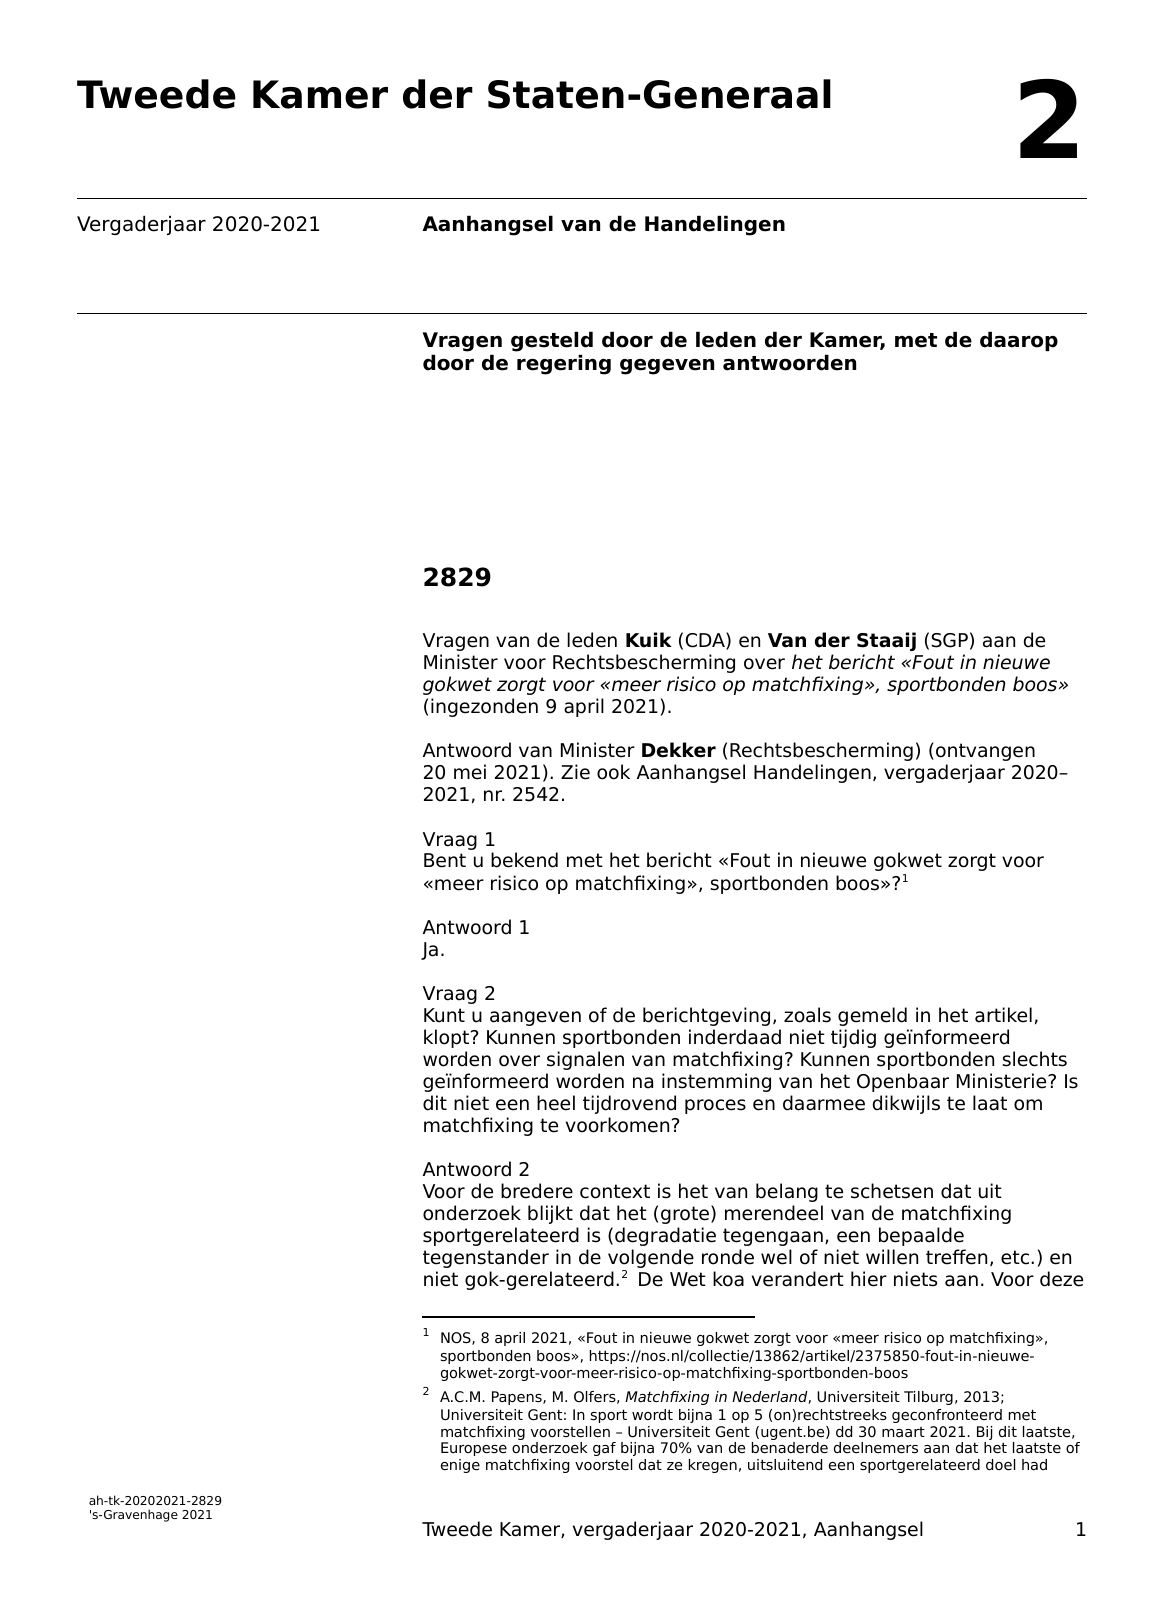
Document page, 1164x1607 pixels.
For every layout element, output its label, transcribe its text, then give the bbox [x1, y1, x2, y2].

table_cell [77, 314, 422, 375]
text Vraag 2 [422, 983, 1087, 1005]
text Antwoord 1 [422, 917, 1087, 938]
text Antwoord 2 [422, 1159, 1087, 1181]
text NOS, 8 april 2021, «Fout in nieuwe gokwet zorgt voor «meer risico op matchfixing», sportbonden boos», https://nos.nl/collectie/13862/artikel/2375850-fout-in-nieuwe-gokwet-zorgt-voor-meer-risico-op-matchfixing-sportbonden-boos [422, 1326, 1087, 1382]
text Ja. [422, 938, 1087, 961]
table_cell Vergaderjaar 2020-2021 [77, 199, 422, 313]
table_header Tweede Kamer der Staten-Generaal [77, 59, 886, 198]
text ah-tk-20202021-2829 [88, 1494, 323, 1508]
table_header 2 [886, 59, 1087, 198]
text Antwoord van Minister Dekker (Rechtsbescherming) (ontvangen 20 mei 2021). Zie ook Aanhangsel Handelingen, vergaderjaar 2020–2021, nr. 2542. [422, 740, 1087, 806]
text Vraag 1 [422, 828, 1087, 850]
text 's-Gravenhage 2021 [88, 1508, 323, 1522]
table_cell Vragen gesteld door de leden der Kamer, met de daarop door de regering gegeven antwoorden [422, 314, 1087, 375]
text 2829 [422, 563, 1087, 592]
text Voor de bredere context is het van belang te schetsen dat uit onderzoek blijkt dat het (grote) merendeel van de matchfixing sportgerelateerd is (degradatie tegengaan, een bepaalde tegenstander in de volgende ronde wel of niet willen treffen, etc.) en niet gok-gerelateerd. De Wet koa verandert hier niets aan. Voor deze [422, 1181, 1087, 1291]
text Bent u bekend met het bericht «Fout in nieuwe gokwet zorgt voor «meer risico op matchfixing», sportbonden boos»? [422, 850, 1087, 894]
text Vragen van de leden Kuik (CDA) en Van der Staaij (SGP) aan de Minister voor Rechtsbescherming over het bericht «Fout in nieuwe gokwet zorgt voor «meer risico op matchfixing», sportbonden boos» (ingezonden 9 april 2021). [422, 630, 1087, 718]
text Kunt u aangeven of de berichtgeving, zoals gemeld in het artikel, klopt? Kunnen sportbonden inderdaad niet tijdig geïnformeerd worden over signalen van matchfixing? Kunnen sportbonden slechts geïnformeerd worden na instemming van het Openbaar Ministerie? Is dit niet een heel tijdrovend proces en daarmee dikwijls te laat om matchfixing te voorkomen? [422, 1005, 1087, 1137]
table_cell Aanhangsel van de Handelingen [422, 199, 1087, 313]
text A.C.M. Papens, M. Olfers, Matchfixing in Nederland, Universiteit Tilburg, 2013; Universiteit Gent: In sport wordt bijna 1 op 5 (on)rechtstreeks geconfronteerd met matchfixing voorstellen – Universiteit Gent (ugent.be) dd 30 maart 2021. Bij dit laatste, Europese onderzoek gaf bijna 70% van de benaderde deelnemers aan dat het laatste of enige matchfixing voorstel dat ze kregen, uitsluitend een sportgerelateerd doel had [422, 1385, 1087, 1474]
